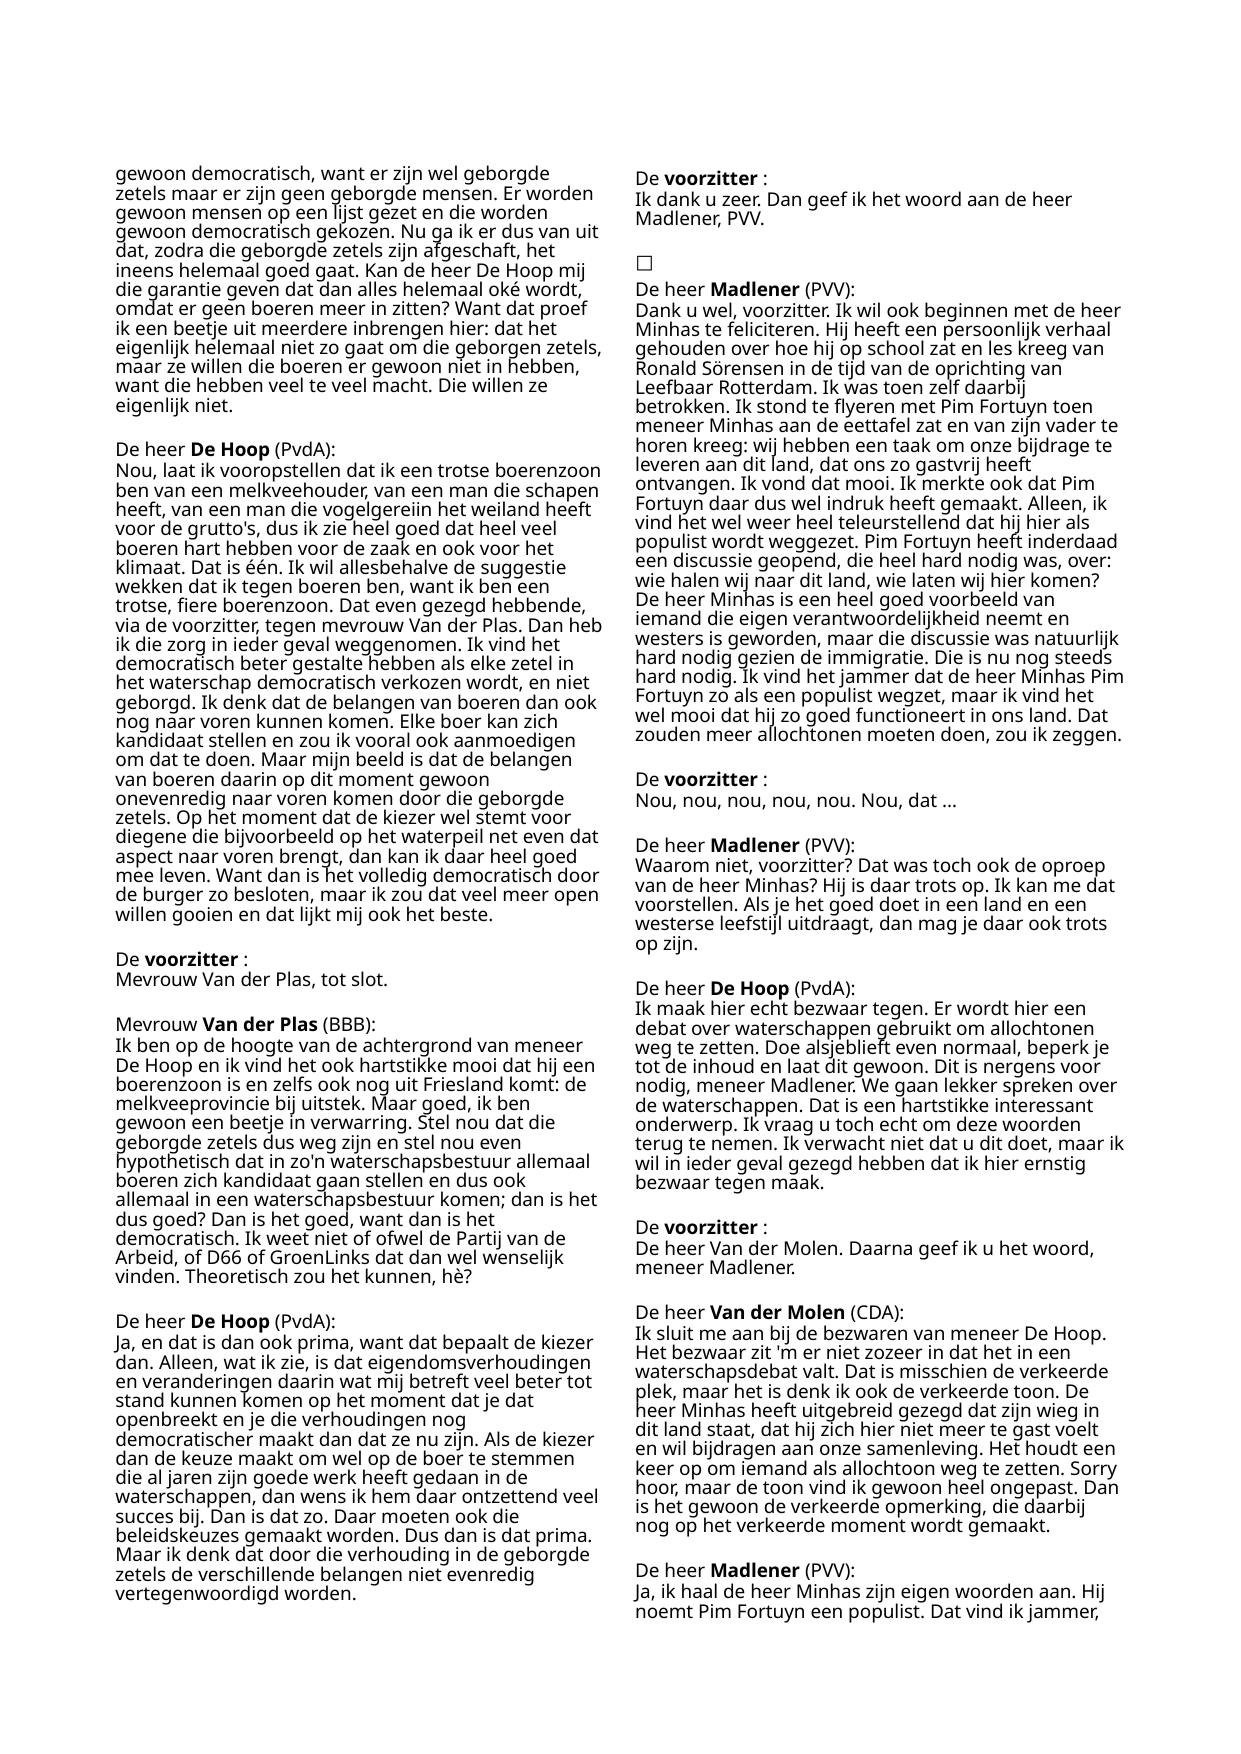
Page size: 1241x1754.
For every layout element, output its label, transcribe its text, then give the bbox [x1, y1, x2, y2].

text De voorzitter : [635, 766, 1125, 792]
text De voorzitter : [635, 1214, 1125, 1240]
text Nou, nou, nou, nou, nou. Nou, dat … [635, 792, 1125, 811]
text Dank u wel, voorzitter. Ik wil ook beginnen met de heer Minhas te feliciteren. Hij heeft een persoonlijk verhaal gehouden over hoe hij op school zat en les kreeg van Ronald Sörensen in de tijd van de oprichting van Leefbaar Rotterdam. Ik was toen zelf daarbij betrokken. Ik stond te flyeren met Pim Fortuyn toen meneer Minhas aan de eettafel zat en van zijn vader te horen kreeg: wij hebben een taak om onze bijdrage te leveren aan dit land, dat ons zo gastvrij heeft ontvangen. Ik vond dat mooi. Ik merkte ook dat Pim Fortuyn daar dus wel indruk heeft gemaakt. Alleen, ik vind het wel weer heel teleurstellend dat hij hier als populist wordt weggezet. Pim Fortuyn heeft inderdaad een discussie geopend, die heel hard nodig was, over: wie halen wij naar dit land, wie laten wij hier komen? De heer Minhas is een heel goed voorbeeld van iemand die eigen verantwoordelijkheid neemt en westers is geworden, maar die discussie was natuurlijk hard nodig gezien de immigratie. Die is nu nog steeds hard nodig. Ik vind het jammer dat de heer Minhas Pim Fortuyn zo als een populist wegzet, maar ik vind het wel mooi dat hij zo goed functioneert in ons land. Dat zouden meer allochtonen moeten doen, zou ik zeggen. [635, 302, 1125, 745]
text De heer Madlener (PVV): [635, 276, 1125, 302]
text De heer Van der Molen. Daarna geef ik u het woord, meneer Madlener. [635, 1240, 1125, 1278]
text gewoon democratisch, want er zijn wel geborgde zetels maar er zijn geen geborgde mensen. Er worden gewoon mensen op een lijst gezet en die worden gewoon democratisch gekozen. Nu ga ik er dus van uit dat, zodra die geborgde zetels zijn afgeschaft, het ineens helemaal goed gaat. Kan de heer De Hoop mij die garantie geven dat dan alles helemaal oké wordt, omdat er geen boeren meer in zitten? Want dat proef ik een beetje uit meerdere inbrengen hier: dat het eigenlijk helemaal niet zo gaat om die geborgen zetels, maar ze willen die boeren er gewoon niet in hebben, want die hebben veel te veel macht. Die willen ze eigenlijk niet. [115, 165, 605, 416]
text De heer Madlener (PVV): [635, 1558, 1125, 1583]
text ⬜ [635, 250, 1125, 276]
text Mevrouw Van der Plas, tot slot. [115, 971, 605, 991]
text Nou, laat ik vooropstellen dat ik een trotse boerenzoon ben van een melkveehouder, van een man die schapen heeft, van een man die vogelgereiin het weiland heeft voor de grutto's, dus ik zie heel goed dat heel veel boeren hart hebben voor de zaak en ook voor het klimaat. Dat is één. Ik wil allesbehalve de suggestie wekken dat ik tegen boeren ben, want ik ben een trotse, fiere boerenzoon. Dat even gezegd hebbende, via de voorzitter, tegen mevrouw Van der Plas. Dan heb ik die zorg in ieder geval weggenomen. Ik vind het democratisch beter gestalte hebben als elke zetel in het waterschap democratisch verkozen wordt, en niet geborgd. Ik denk dat de belangen van boeren dan ook nog naar voren kunnen komen. Elke boer kan zich kandidaat stellen en zou ik vooral ook aanmoedigen om dat te doen. Maar mijn beeld is dat de belangen van boeren daarin op dit moment gewoon onevenredig naar voren komen door die geborgde zetels. Op het moment dat de kiezer wel stemt voor diegene die bijvoorbeeld op het waterpeil net even dat aspect naar voren brengt, dan kan ik daar heel goed mee leven. Want dan is het volledig democratisch door de burger zo besloten, maar ik zou dat veel meer open willen gooien en dat lijkt mij ook het beste. [115, 462, 605, 925]
text De voorzitter : [635, 165, 1125, 191]
text De heer Van der Molen (CDA): [635, 1299, 1125, 1325]
text De heer De Hoop (PvdA): [115, 437, 605, 462]
text Ik maak hier echt bezwaar tegen. Er wordt hier een debat over waterschappen gebruikt om allochtonen weg te zetten. Doe alsjeblieft even normaal, beperk je tot de inhoud en laat dit gewoon. Dit is nergens voor nodig, meneer Madlener. We gaan lekker spreken over de waterschappen. Dat is een hartstikke interessant onderwerp. Ik vraag u toch echt om deze woorden terug te nemen. Ik verwacht niet dat u dit doet, maar ik wil in ieder geval gezegd hebben dat ik hier ernstig bezwaar tegen maak. [635, 1000, 1125, 1193]
text De heer De Hoop (PvdA): [635, 975, 1125, 1000]
text Ik dank u zeer. Dan geef ik het woord aan de heer Madlener, PVV. [635, 191, 1125, 229]
text Ja, en dat is dan ook prima, want dat bepaalt de kiezer dan. Alleen, wat ik zie, is dat eigendomsverhoudingen en veranderingen daarin wat mij betreft veel beter tot stand kunnen komen op het moment dat je dat openbreekt en je die verhoudingen nog democratischer maakt dan dat ze nu zijn. Als de kiezer dan de keuze maakt om wel op de boer te stemmen die al jaren zijn goede werk heeft gedaan in de waterschappen, dan wens ik hem daar ontzettend veel succes bij. Dan is dat zo. Daar moeten ook die beleidskeuzes gemaakt worden. Dus dan is dat prima. Maar ik denk dat door die verhouding in de geborgde zetels de verschillende belangen niet evenredig vertegenwoordigd worden. [115, 1334, 605, 1604]
text Mevrouw Van der Plas (BBB): [115, 1012, 605, 1037]
text Waarom niet, voorzitter? Dat was toch ook de oproep van de heer Minhas? Hij is daar trots op. Ik kan me dat voorstellen. Als je het goed doet in een land en een westerse leefstijl uitdraagt, dan mag je daar ook trots op zijn. [635, 857, 1125, 954]
text Ik ben op de hoogte van de achtergrond van meneer De Hoop en ik vind het ook hartstikke mooi dat hij een boerenzoon is en zelfs ook nog uit Friesland komt: de melkveeprovincie bij uitstek. Maar goed, ik ben gewoon een beetje in verwarring. Stel nou dat die geborgde zetels dus weg zijn en stel nou even hypothetisch dat in zo'n waterschapsbestuur allemaal boeren zich kandidaat gaan stellen en dus ook allemaal in een waterschapsbestuur komen; dan is het dus goed? Dan is het goed, want dan is het democratisch. Ik weet niet of ofwel de Partij van de Arbeid, of D66 of GroenLinks dat dan wel wenselijk vinden. Theoretisch zou het kunnen, hè? [115, 1037, 605, 1288]
text De heer De Hoop (PvdA): [115, 1309, 605, 1334]
text De heer Madlener (PVV): [635, 832, 1125, 857]
text De voorzitter : [115, 946, 605, 971]
text Ik sluit me aan bij de bezwaren van meneer De Hoop. Het bezwaar zit 'm er niet zozeer in dat het in een waterschapsdebat valt. Dat is misschien de verkeerde plek, maar het is denk ik ook de verkeerde toon. De heer Minhas heeft uitgebreid gezegd dat zijn wieg in dit land staat, dat hij zich hier niet meer te gast voelt en wil bijdragen aan onze samenleving. Het houdt een keer op om iemand als allochtoon weg te zetten. Sorry hoor, maar de toon vind ik gewoon heel ongepast. Dan is het gewoon de verkeerde opmerking, die daarbij nog op het verkeerde moment wordt gemaakt. [635, 1325, 1125, 1537]
text Ja, ik haal de heer Minhas zijn eigen woorden aan. Hij noemt Pim Fortuyn een populist. Dat vind ik jammer, [635, 1583, 1125, 1622]
